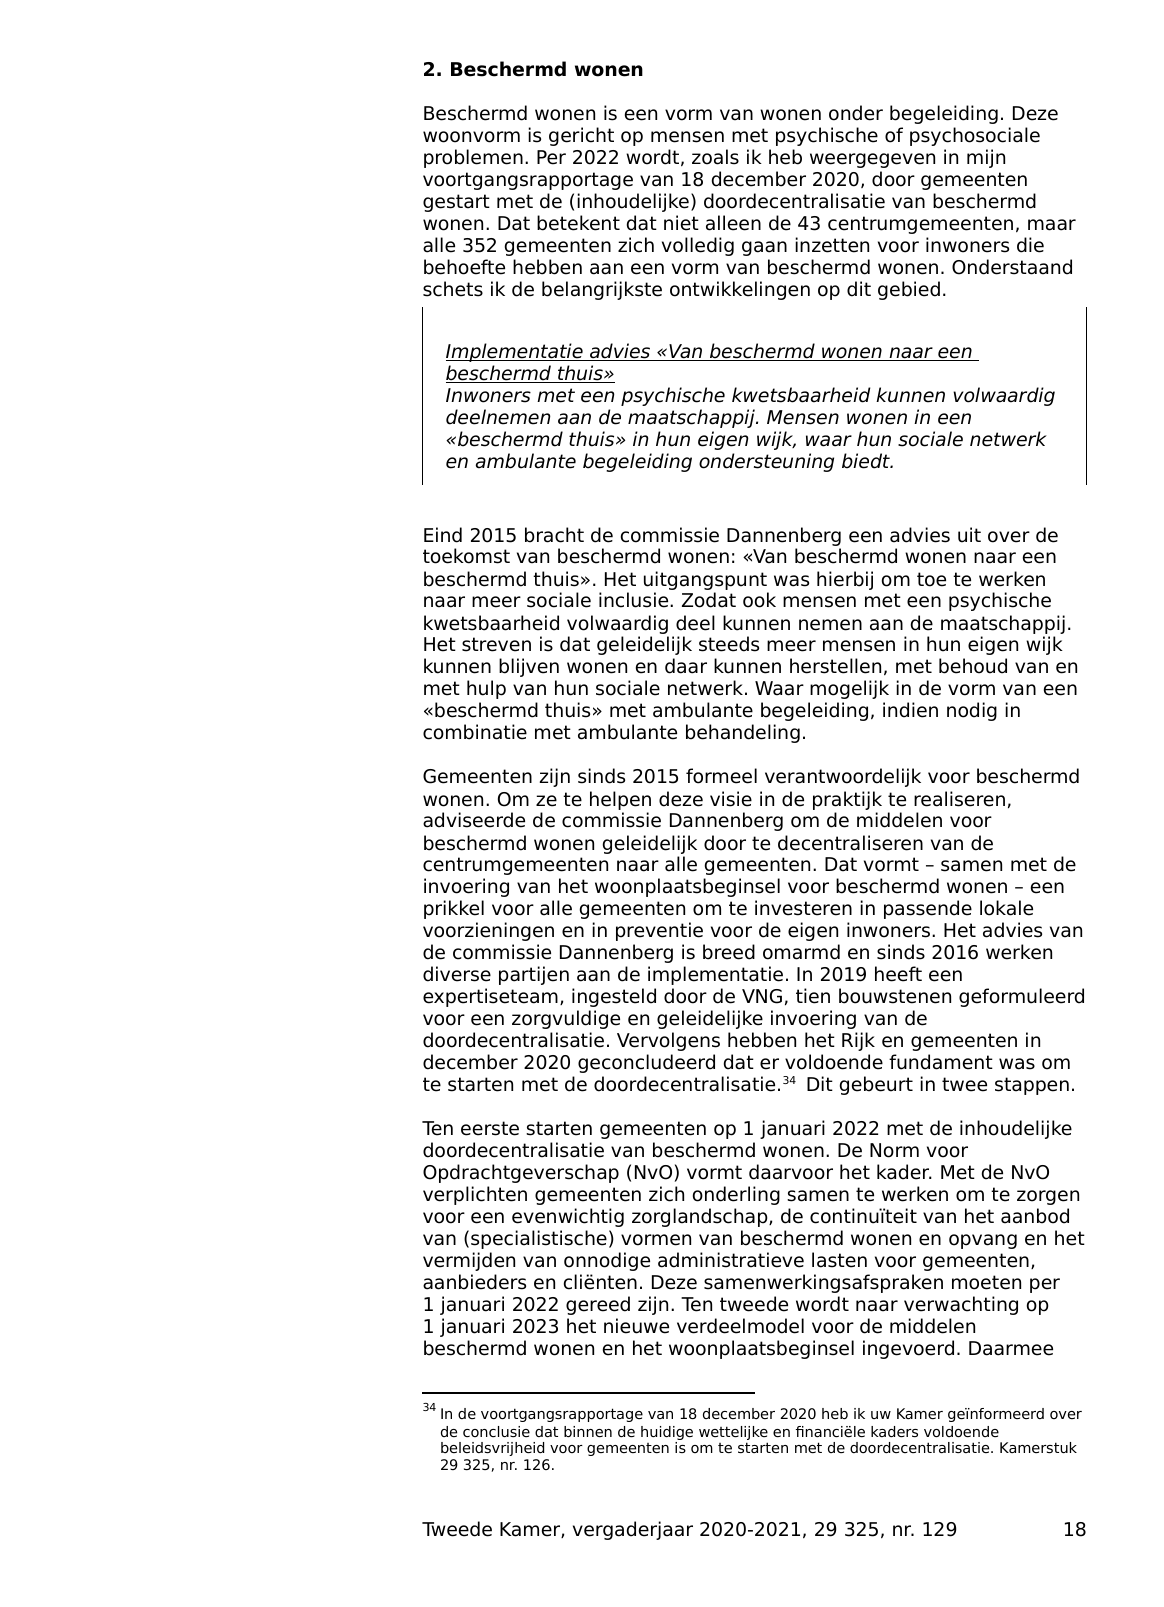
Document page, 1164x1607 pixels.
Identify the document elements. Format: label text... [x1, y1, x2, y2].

text Beschermd wonen is een vorm van wonen onder begeleiding. Deze woonvorm is gericht op mensen met psychische of psychosociale problemen. Per 2022 wordt, zoals ik heb weergegeven in mijn voortgangsrapportage van 18 december 2020, door gemeenten gestart met de (inhoudelijke) doordecentralisatie van beschermd wonen. Dat betekent dat niet alleen de 43 centrumgemeenten, maar alle 352 gemeenten zich volledig gaan inzetten voor inwoners die behoefte hebben aan een vorm van beschermd wonen. Onderstaand schets ik de belangrijkste ontwikkelingen op dit gebied. [422, 103, 1087, 301]
subtitle 2. Beschermd wonen [422, 59, 1087, 81]
text Ten eerste starten gemeenten op 1 januari 2022 met de inhoudelijke doordecentralisatie van beschermd wonen. De Norm voor Opdrachtgeverschap (NvO) vormt daarvoor het kader. Met de NvO verplichten gemeenten zich onderling samen te werken om te zorgen voor een evenwichtig zorglandschap, de continuïteit van het aanbod van (specialistische) vormen van beschermd wonen en opvang en het vermijden van onnodige administratieve lasten voor gemeenten, aanbieders en cliënten. Deze samenwerkingsafspraken moeten per 1 januari 2022 gereed zijn. Ten tweede wordt naar verwachting op 1 januari 2023 het nieuwe verdeelmodel voor de middelen beschermd wonen en het woonplaatsbeginsel ingevoerd. Daarmee [422, 1118, 1087, 1360]
text Gemeenten zijn sinds 2015 formeel verantwoordelijk voor beschermd wonen. Om ze te helpen deze visie in de praktijk te realiseren, adviseerde de commissie Dannenberg om de middelen voor beschermd wonen geleidelijk door te decentraliseren van de centrumgemeenten naar alle gemeenten. Dat vormt – samen met de invoering van het woonplaatsbeginsel voor beschermd wonen – een prikkel voor alle gemeenten om te investeren in passende lokale voorzieningen en in preventie voor de eigen inwoners. Het advies van de commissie Dannenberg is breed omarmd en sinds 2016 werken diverse partijen aan de implementatie. In 2019 heeft een expertiseteam, ingesteld door de VNG, tien bouwstenen geformuleerd voor een zorgvuldige en geleidelijke invoering van de doordecentralisatie. Vervolgens hebben het Rijk en gemeenten in december 2020 geconcludeerd dat er voldoende fundament was om te starten met de doordecentralisatie. Dit gebeurt in twee stappen. [422, 766, 1087, 1096]
text In de voortgangsrapportage van 18 december 2020 heb ik uw Kamer geïnformeerd over de conclusie dat binnen de huidige wettelijke en financiële kaders voldoende beleidsvrijheid voor gemeenten is om te starten met de doordecentralisatie. Kamerstuk 29 325, nr. 126. [422, 1402, 1087, 1474]
table_header Implementatie advies «Van beschermd wonen naar een beschermd thuis» Inwoners met een psychische kwetsbaarheid kunnen volwaardig deelnemen aan de maatschappij. Mensen wonen in een «beschermd thuis» in hun eigen wijk, waar hun sociale netwerk en ambulante begeleiding ondersteuning biedt. [423, 307, 1086, 484]
text Eind 2015 bracht de commissie Dannenberg een advies uit over de toekomst van beschermd wonen: «Van beschermd wonen naar een beschermd thuis». Het uitgangspunt was hierbij om toe te werken naar meer sociale inclusie. Zodat ook mensen met een psychische kwetsbaarheid volwaardig deel kunnen nemen aan de maatschappij. Het streven is dat geleidelijk steeds meer mensen in hun eigen wijk kunnen blijven wonen en daar kunnen herstellen, met behoud van en met hulp van hun sociale netwerk. Waar mogelijk in de vorm van een «beschermd thuis» met ambulante begeleiding, indien nodig in combinatie met ambulante behandeling. [422, 524, 1087, 744]
